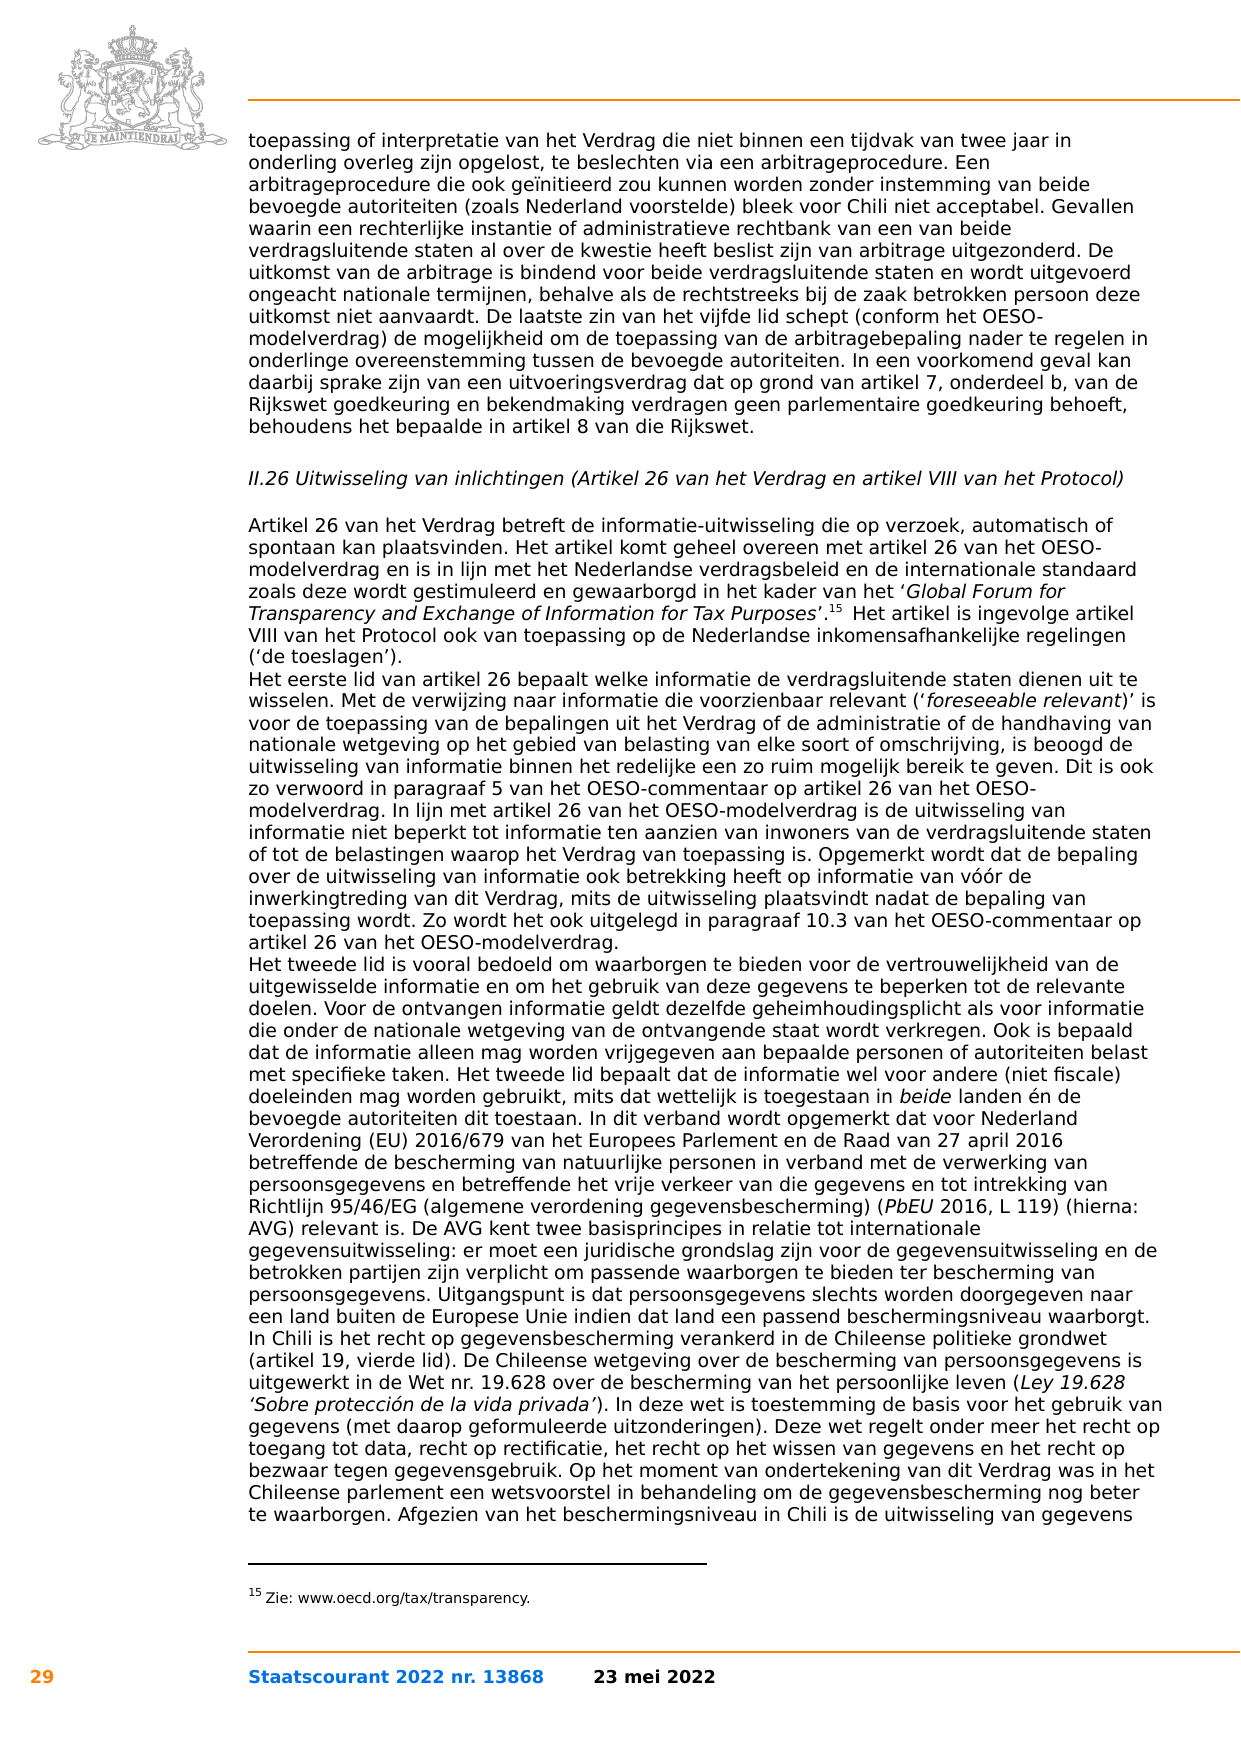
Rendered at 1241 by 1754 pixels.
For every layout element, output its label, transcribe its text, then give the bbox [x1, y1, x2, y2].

subtitle II.26 Uitwisseling van inlichtingen (Artikel 26 van het Verdrag en artikel VIII van het Protocol) [248, 468, 1163, 489]
text Het eerste lid van artikel 26 bepaalt welke informatie de verdragsluitende staten dienen uit te wisselen. Met de verwijzing naar informatie die voorzienbaar relevant (‘foreseeable relevant)’ is voor de toepassing van de bepalingen uit het Verdrag of de administratie of de handhaving van nationale wetgeving op het gebied van belasting van elke soort of omschrijving, is beoogd de uitwisseling van informatie binnen het redelijke een zo ruim mogelijk bereik te geven. Dit is ook zo verwoord in paragraaf 5 van het OESO-commentaar op artikel 26 van het OESO-modelverdrag. In lijn met artikel 26 van het OESO-modelverdrag is de uitwisseling van informatie niet beperkt tot informatie ten aanzien van inwoners van de verdragsluitende staten of tot de belastingen waarop het Verdrag van toepassing is. Opgemerkt wordt dat de bepaling over de uitwisseling van informatie ook betrekking heeft op informatie van vóór de inwerkingtreding van dit Verdrag, mits de uitwisseling plaatsvindt nadat de bepaling van toepassing wordt. Zo wordt het ook uitgelegd in paragraaf 10.3 van het OESO-commentaar op artikel 26 van het OESO-modelverdrag. [248, 668, 1163, 954]
picture [38, 25, 227, 150]
text Het tweede lid is vooral bedoeld om waarborgen te bieden voor de vertrouwelijkheid van de uitgewisselde informatie en om het gebruik van deze gegevens te beperken tot de relevante doelen. Voor de ontvangen informatie geldt dezelfde geheimhoudingsplicht als voor informatie die onder de nationale wetgeving van de ontvangende staat wordt verkregen. Ook is bepaald dat de informatie alleen mag worden vrijgegeven aan bepaalde personen of autoriteiten belast met specifieke taken. Het tweede lid bepaalt dat de informatie wel voor andere (niet fiscale) doeleinden mag worden gebruikt, mits dat wettelijk is toegestaan in beide landen én de bevoegde autoriteiten dit toestaan. In dit verband wordt opgemerkt dat voor Nederland Verordening (EU) 2016/679 van het Europees Parlement en de Raad van 27 april 2016 betreffende de bescherming van natuurlijke personen in verband met de verwerking van persoonsgegevens en betreffende het vrije verkeer van die gegevens en tot intrekking van Richtlijn 95/46/EG (algemene verordening gegevensbescherming) (PbEU 2016, L 119) (hierna: AVG) relevant is. De AVG kent twee basisprincipes in relatie tot internationale gegevensuitwisseling: er moet een juridische grondslag zijn voor de gegevensuitwisseling en de betrokken partijen zijn verplicht om passende waarborgen te bieden ter bescherming van persoonsgegevens. Uitgangspunt is dat persoonsgegevens slechts worden doorgegeven naar een land buiten de Europese Unie indien dat land een passend beschermingsniveau waarborgt. In Chili is het recht op gegevensbescherming verankerd in de Chileense politieke grondwet (artikel 19, vierde lid). De Chileense wetgeving over de bescherming van persoonsgegevens is uitgewerkt in de Wet nr. 19.628 over de bescherming van het persoonlijke leven (Ley 19.628 ‘Sobre protección de la vida privada’). In deze wet is toestemming de basis voor het gebruik van gegevens (met daarop geformuleerde uitzonderingen). Deze wet regelt onder meer het recht op toegang tot data, recht op rectificatie, het recht op het wissen van gegevens en het recht op bezwaar tegen gegevensgebruik. Op het moment van ondertekening van dit Verdrag was in het Chileense parlement een wetsvoorstel in behandeling om de gegevensbescherming nog beter te waarborgen. Afgezien van het beschermingsniveau in Chili is de uitwisseling van gegevens [248, 954, 1163, 1526]
text Artikel 26 van het Verdrag betreft de informatie-uitwisseling die op verzoek, automatisch of spontaan kan plaatsvinden. Het artikel komt geheel overeen met artikel 26 van het OESO-modelverdrag en is in lijn met het Nederlandse verdragsbeleid en de internationale standaard zoals deze wordt gestimuleerd en gewaarborgd in het kader van het ‘Global Forum for Transparency and Exchange of Information for Tax Purposes’. Het artikel is ingevolge artikel VIII van het Protocol ook van toepassing op de Nederlandse inkomensafhankelijke regelingen (‘de toeslagen’). [248, 514, 1163, 668]
text Zie: www.oecd.org/tax/transparency. [248, 1586, 1163, 1608]
text toepassing of interpretatie van het Verdrag die niet binnen een tijdvak van twee jaar in onderling overleg zijn opgelost, te beslechten via een arbitrageprocedure. Een arbitrageprocedure die ook geïnitieerd zou kunnen worden zonder instemming van beide bevoegde autoriteiten (zoals Nederland voorstelde) bleek voor Chili niet acceptabel. Gevallen waarin een rechterlijke instantie of administratieve rechtbank van een van beide verdragsluitende staten al over de kwestie heeft beslist zijn van arbitrage uitgezonderd. De uitkomst van de arbitrage is bindend voor beide verdragsluitende staten en wordt uitgevoerd ongeacht nationale termijnen, behalve als de rechtstreeks bij de zaak betrokken persoon deze uitkomst niet aanvaardt. De laatste zin van het vijfde lid schept (conform het OESO-modelverdrag) de mogelijkheid om de toepassing van de arbitragebepaling nader te regelen in onderlinge overeenstemming tussen de bevoegde autoriteiten. In een voorkomend geval kan daarbij sprake zijn van een uitvoeringsverdrag dat op grond van artikel 7, onderdeel b, van de Rijkswet goedkeuring en bekendmaking verdragen geen parlementaire goedkeuring behoeft, behoudens het bepaalde in artikel 8 van die Rijkswet. [248, 130, 1163, 438]
